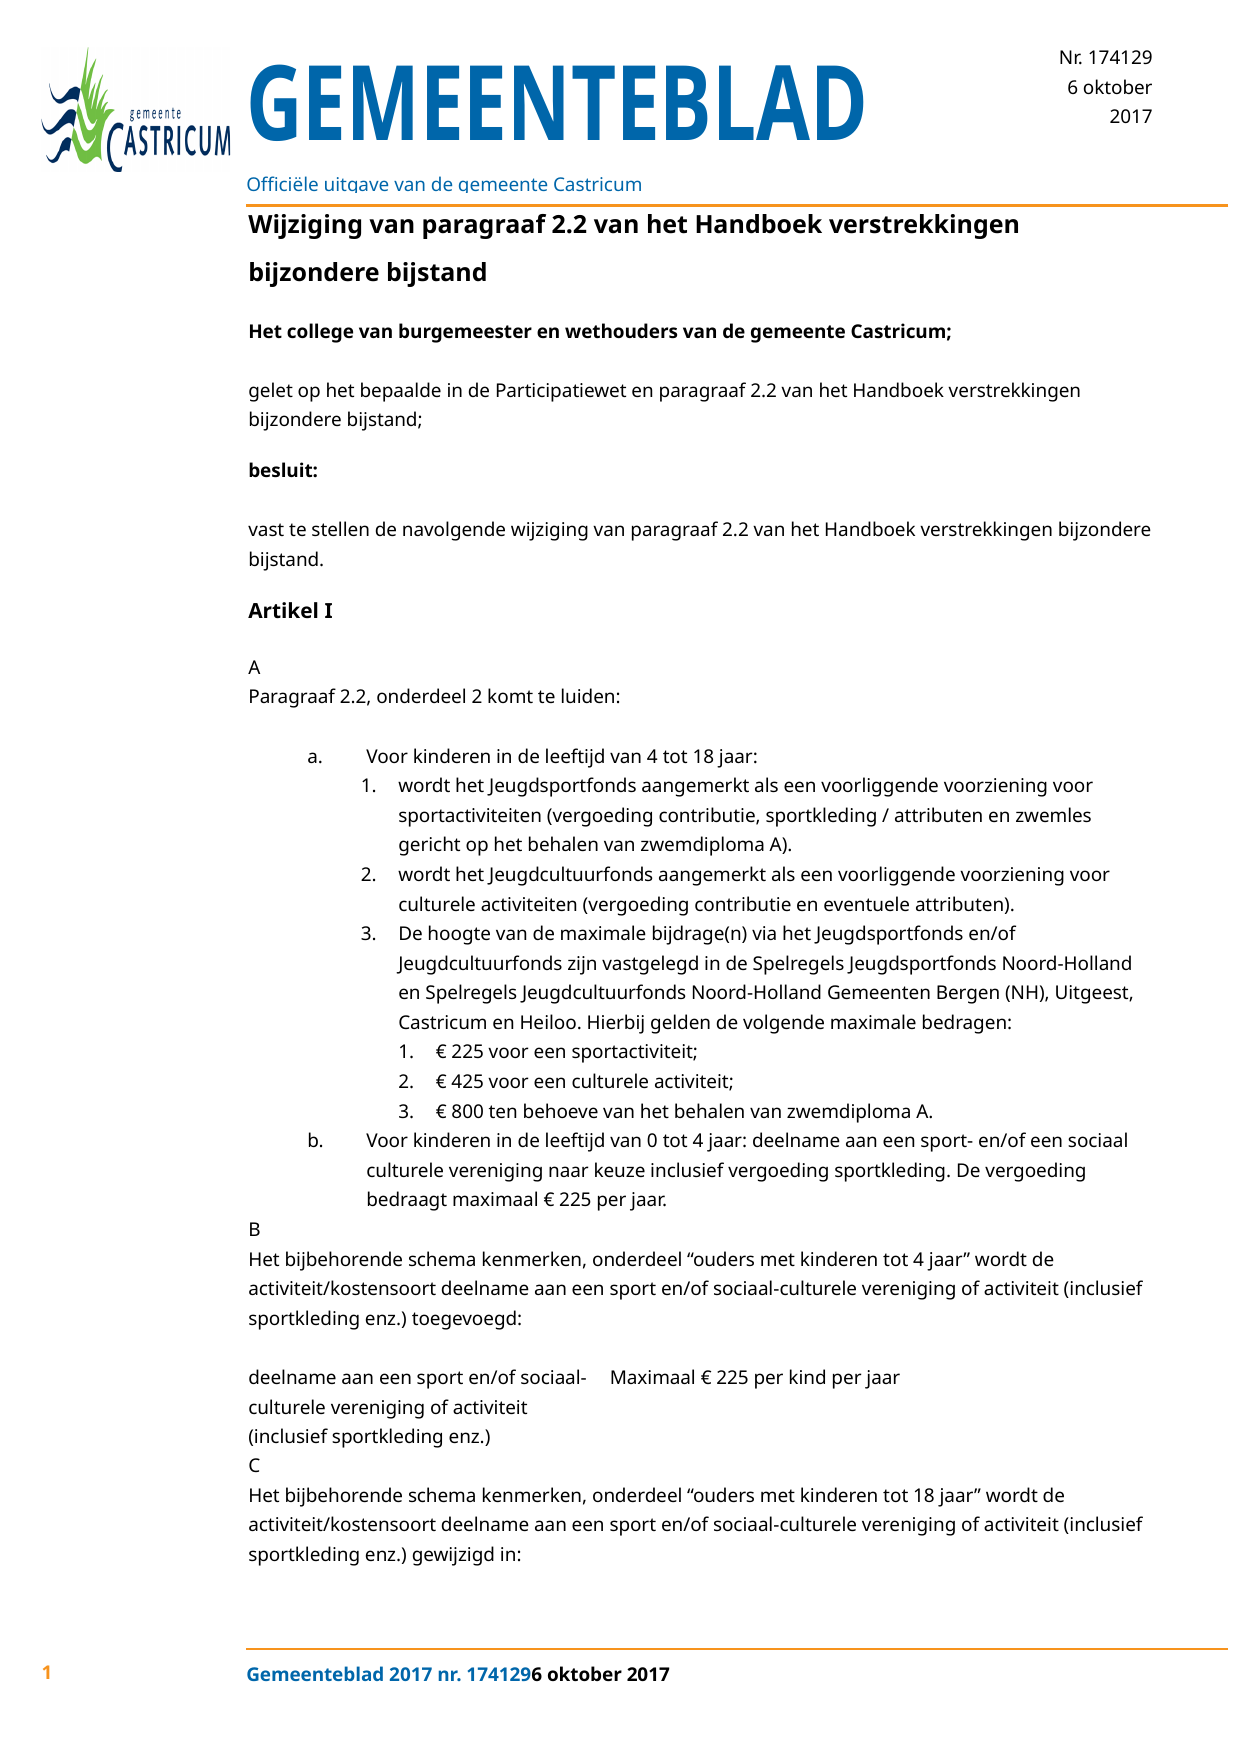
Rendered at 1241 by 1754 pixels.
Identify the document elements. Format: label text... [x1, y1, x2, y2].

list wordt het Jeugdcultuurfonds aangemerkt als een voorliggende voorziening voor culturele activiteiten (vergoeding contributie en eventuele attributen). [361, 861, 1152, 917]
list wordt het Jeugdsportfonds aangemerkt als een voorliggende voorziening voor sportactiviteiten (vergoeding contributie, sportkleding / attributen en zwemles gericht op het behalen van zwemdiploma A). [361, 772, 1152, 857]
list € 800 ten behoeve van het behalen van zwemdiploma A. [398, 1098, 1152, 1124]
text besluit: [248, 457, 1152, 483]
table_header Maximaal € 225 per kind per jaar [610, 1364, 1152, 1449]
text Artikel I [248, 596, 1152, 624]
text Het college van burgemeester en wethouders van de gemeente Castricum; [248, 318, 1152, 344]
text C [248, 1452, 1152, 1478]
text Paragraaf 2.2, onderdeel 2 komt te luiden: [248, 684, 1152, 709]
text gelet op het bepaalde in de Participatiewet en paragraaf 2.2 van het Handboek verstrekkingen bijzondere bijstand; [248, 377, 1152, 432]
list Voor kinderen in de leeftijd van 4 tot 18 jaar: [307, 743, 1152, 769]
text Het bijbehorende schema kenmerken, onderdeel “ouders met kinderen tot 18 jaar” wordt de activiteit/kostensoort deelname aan een sport en/of sociaal-culturele vereniging of activiteit (inclusief sportkleding enz.) gewijzigd in: [248, 1482, 1152, 1567]
list De hoogte van de maximale bijdrage(n) via het Jeugdsportfonds en/of Jeugdcultuurfonds zijn vastgelegd in de Spelregels Jeugdsportfonds Noord-Holland en Spelregels Jeugdcultuurfonds Noord-Holland Gemeenten Bergen (NH), Uitgeest, Castricum en Heiloo. Hierbij gelden de volgende maximale bedragen: [361, 920, 1152, 1035]
list € 225 voor een sportactiviteit; [398, 1039, 1152, 1064]
list Voor kinderen in de leeftijd van 0 tot 4 jaar: deelname aan een sport- en/of een sociaal culturele vereniging naar keuze inclusief vergoeding sportkleding. De vergoeding bedraagt maximaal € 225 per jaar. [307, 1127, 1152, 1212]
text Wijziging van paragraaf 2.2 van het Handboek verstrekkingen bijzondere bijstand [248, 207, 1152, 288]
picture [41, 47, 231, 172]
text vast te stellen de navolgende wijziging van paragraaf 2.2 van het Handboek verstrekkingen bijzondere bijstand. [248, 516, 1152, 571]
table_header deelname aan een sport en/of sociaal-culturele vereniging of activiteit (inclusief sportkleding enz.) [248, 1364, 609, 1449]
text A [248, 654, 1152, 680]
text B [248, 1216, 1152, 1242]
text Het bijbehorende schema kenmerken, onderdeel “ouders met kinderen tot 4 jaar” wordt de activiteit/kostensoort deelname aan een sport en/of sociaal-culturele vereniging of activiteit (inclusief sportkleding enz.) toegevoegd: [248, 1246, 1152, 1331]
list € 425 voor een culturele activiteit; [398, 1068, 1152, 1094]
